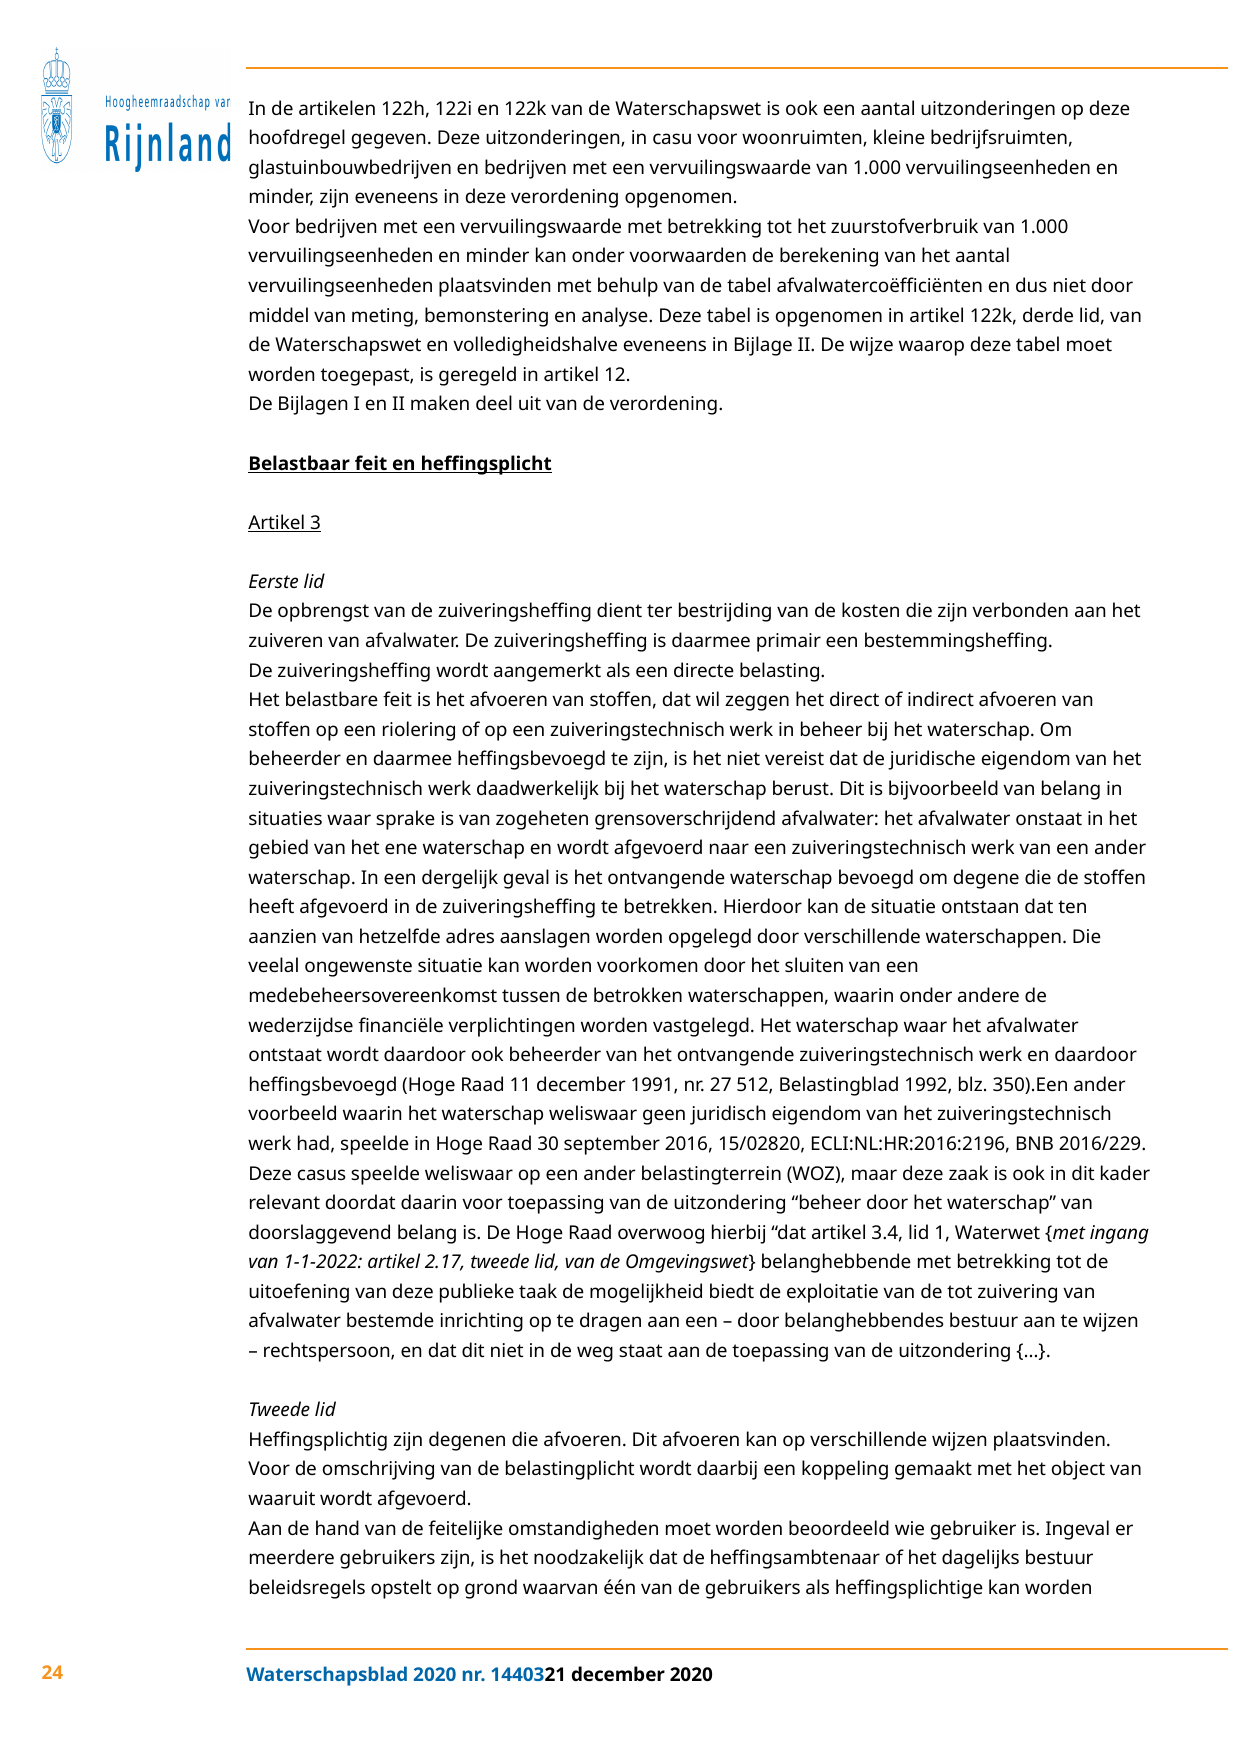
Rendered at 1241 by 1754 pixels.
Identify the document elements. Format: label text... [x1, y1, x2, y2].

text De zuiveringsheffing wordt aangemerkt als een directe belasting. [248, 657, 1152, 683]
text Heffingsplichtig zijn degenen die afvoeren. Dit afvoeren kan op verschillende wijzen plaatsvinden. Voor de omschrijving van de belastingplicht wordt daarbij een koppeling gemaakt met het object van waaruit wordt afgevoerd. [248, 1426, 1152, 1511]
text Het belastbare feit is het afvoeren van stoffen, dat wil zeggen het direct of indirect afvoeren van stoffen op een riolering of op een zuiveringstechnisch werk in beheer bij het waterschap. Om beheerder en daarmee heffingsbevoegd te zijn, is het niet vereist dat de juridische eigendom van het zuiveringstechnisch werk daadwerkelijk bij het waterschap berust. Dit is bijvoorbeeld van belang in situaties waar sprake is van zogeheten grensoverschrijdend afvalwater: het afvalwater onstaat in het gebied van het ene waterschap en wordt afgevoerd naar een zuiveringstechnisch werk van een ander waterschap. In een dergelijk geval is het ontvangende waterschap bevoegd om degene die de stoffen heeft afgevoerd in de zuiveringsheffing te betrekken. Hierdoor kan de situatie ontstaan dat ten aanzien van hetzelfde adres aanslagen worden opgelegd door verschillende waterschappen. Die veelal ongewenste situatie kan worden voorkomen door het sluiten van een medebeheersovereenkomst tussen de betrokken waterschappen, waarin onder andere de wederzijdse financiële verplichtingen worden vastgelegd. Het waterschap waar het afvalwater ontstaat wordt daardoor ook beheerder van het ontvangende zuiveringstechnisch werk en daardoor heffingsbevoegd (Hoge Raad 11 december 1991, nr. 27 512, Belastingblad 1992, blz. 350).Een ander voorbeeld waarin het waterschap weliswaar geen juridisch eigendom van het zuiveringstechnisch werk had, speelde in Hoge Raad 30 september 2016, 15/02820, ECLI:NL:HR:2016:2196, BNB 2016/229. Deze casus speelde weliswaar op een ander belastingterrein (WOZ), maar deze zaak is ook in dit kader relevant doordat daarin voor toepassing van de uitzondering “beheer door het waterschap” van doorslaggevend belang is. De Hoge Raad overwoog hierbij “dat artikel 3.4, lid 1, Waterwet {met ingang van 1-1-2022: artikel 2.17, tweede lid, van de Omgevingswet} belanghebbende met betrekking tot de uitoefening van deze publieke taak de mogelijkheid biedt de exploitatie van de tot zuivering van afvalwater bestemde inrichting op te dragen aan een – door belanghebbendes bestuur aan te wijzen – rechtspersoon, en dat dit niet in de weg staat aan de toepassing van de uitzondering {…}. [248, 686, 1152, 1363]
text De Bijlagen I en II maken deel uit van de verordening. [248, 391, 1152, 416]
text Eerste lid [248, 568, 1152, 594]
picture [41, 47, 231, 172]
text Voor bedrijven met een vervuilingswaarde met betrekking tot het zuurstofverbruik van 1.000 vervuilingseenheden en minder kan onder voorwaarden de berekening van het aantal vervuilingseenheden plaatsvinden met behulp van de tabel afvalwatercoëfficiënten en dus niet door middel van meting, bemonstering en analyse. Deze tabel is opgenomen in artikel 122k, derde lid, van de Waterschapswet en volledigheidshalve eveneens in Bijlage II. De wijze waarop deze tabel moet worden toegepast, is geregeld in artikel 12. [248, 213, 1152, 387]
text Tweede lid [248, 1396, 1152, 1422]
text In de artikelen 122h, 122i en 122k van de Waterschapswet is ook een aantal uitzonderingen op deze hoofdregel gegeven. Deze uitzonderingen, in casu voor woonruimten, kleine bedrijfsruimten, glastuinbouwbedrijven en bedrijven met een vervuilingswaarde van 1.000 vervuilingseenheden en minder, zijn eveneens in deze verordening opgenomen. [248, 95, 1152, 209]
text Artikel 3 [248, 509, 1152, 535]
text De opbrengst van de zuiveringsheffing dient ter bestrijding van de kosten die zijn verbonden aan het zuiveren van afvalwater. De zuiveringsheffing is daarmee primair een bestemmingsheffing. [248, 598, 1152, 653]
text Aan de hand van de feitelijke omstandigheden moet worden beoordeeld wie gebruiker is. Ingeval er meerdere gebruikers zijn, is het noodzakelijk dat de heffingsambtenaar of het dagelijks bestuur beleidsregels opstelt op grond waarvan één van de gebruikers als heffingsplichtige kan worden [248, 1515, 1152, 1600]
text Belastbaar feit en heffingsplicht [248, 450, 1152, 476]
